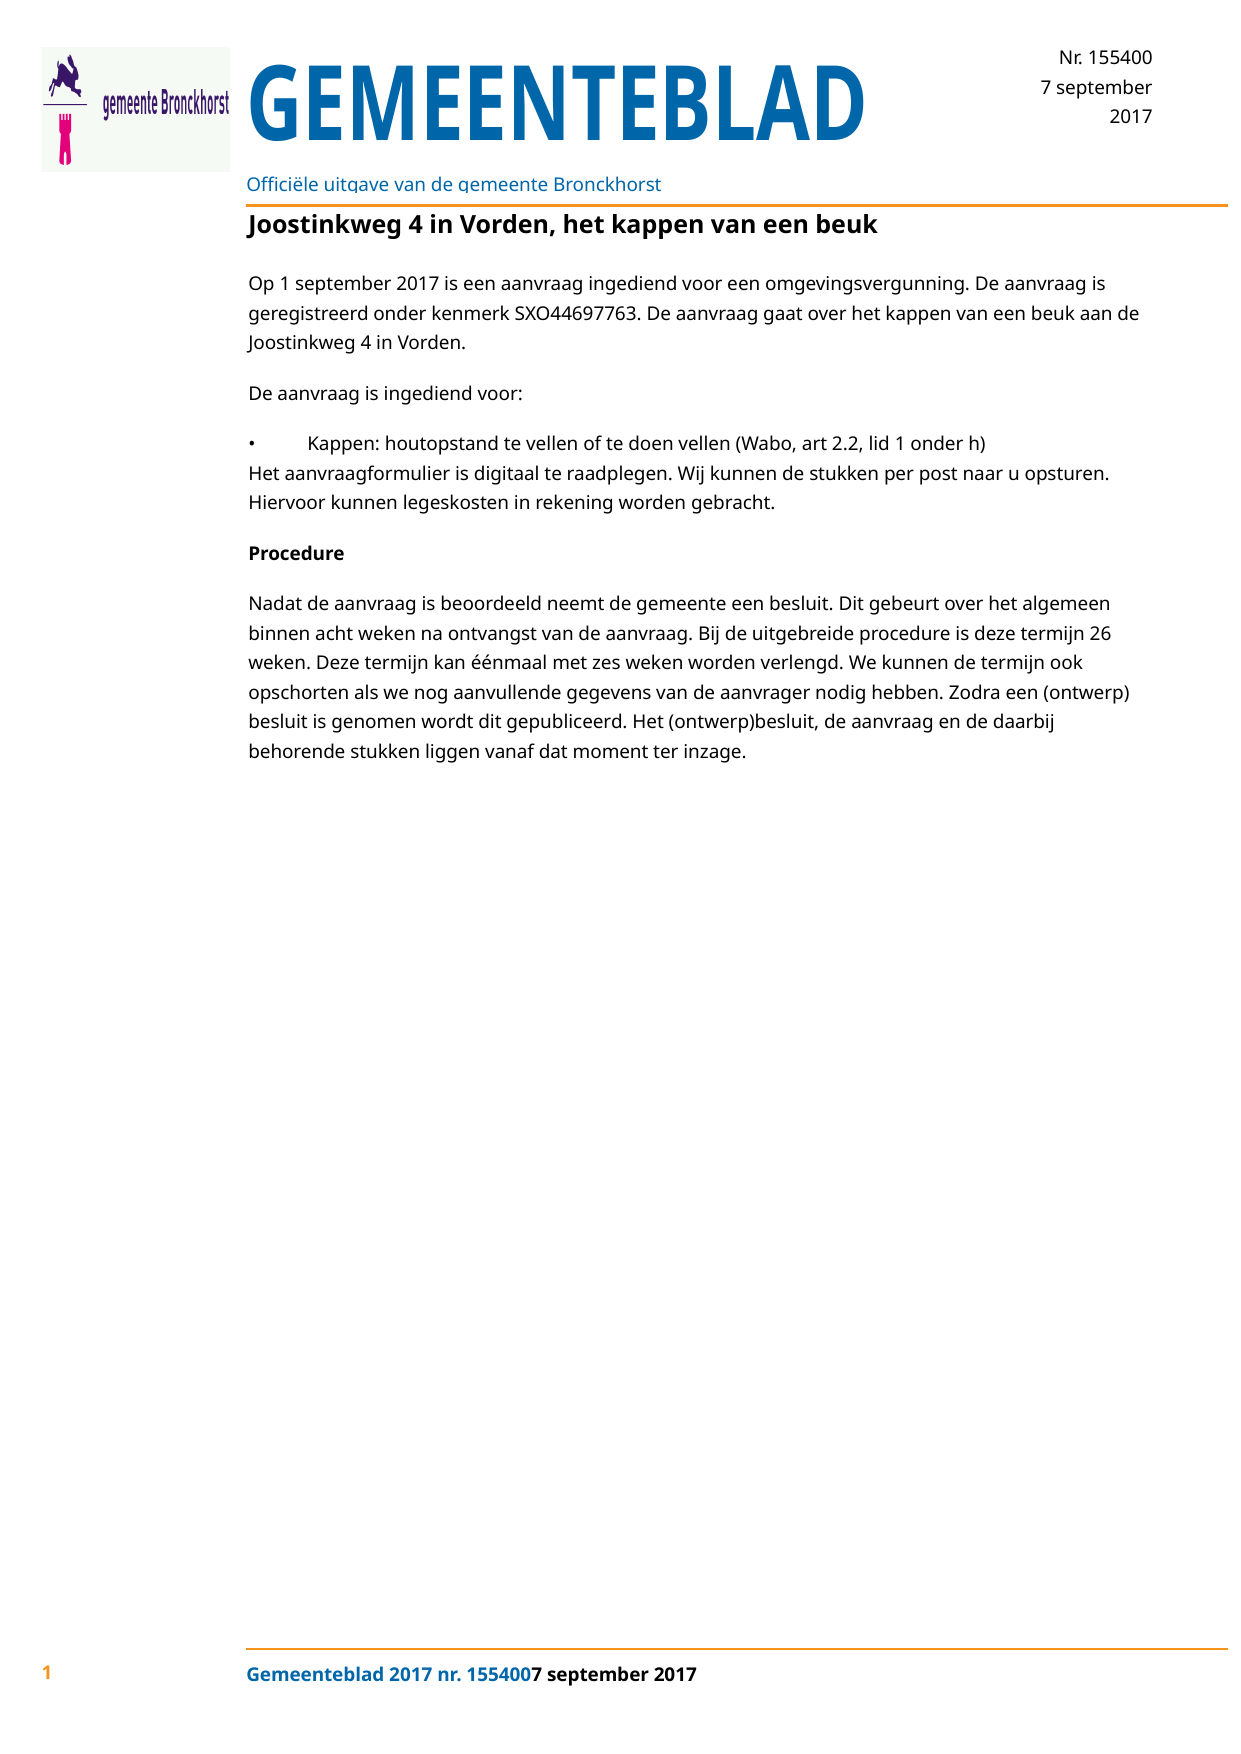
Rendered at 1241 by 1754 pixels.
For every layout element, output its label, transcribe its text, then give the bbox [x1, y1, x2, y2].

picture [41, 47, 231, 172]
text Joostinkweg 4 in Vorden, het kappen van een beuk [248, 207, 1152, 241]
text Nadat de aanvraag is beoordeeld neemt de gemeente een besluit. Dit gebeurt over het algemeen binnen acht weken na ontvangst van de aanvraag. Bij de uitgebreide procedure is deze termijn 26 weken. Deze termijn kan éénmaal met zes weken worden verlengd. We kunnen de termijn ook opschorten als we nog aanvullende gegevens van de aanvrager nodig hebben. Zodra een (ontwerp) besluit is genomen wordt dit gepubliceerd. Het (ontwerp)besluit, de aanvraag en de daarbij behorende stukken liggen vanaf dat moment ter inzage. [248, 590, 1152, 764]
list Kappen: houtopstand te vellen of te doen vellen (Wabo, art 2.2, lid 1 onder h) [248, 430, 1152, 456]
text Op 1 september 2017 is een aanvraag ingediend voor een omgevingsvergunning. De aanvraag is geregistreerd onder kenmerk SXO44697763. De aanvraag gaat over het kappen van een beuk aan de Joostinkweg 4 in Vorden. [248, 270, 1152, 355]
text Het aanvraagformulier is digitaal te raadplegen. Wij kunnen de stukken per post naar u opsturen. Hiervoor kunnen legeskosten in rekening worden gebracht. [248, 460, 1152, 515]
text De aanvraag is ingediend voor: [248, 380, 1152, 406]
text Procedure [248, 540, 1152, 566]
